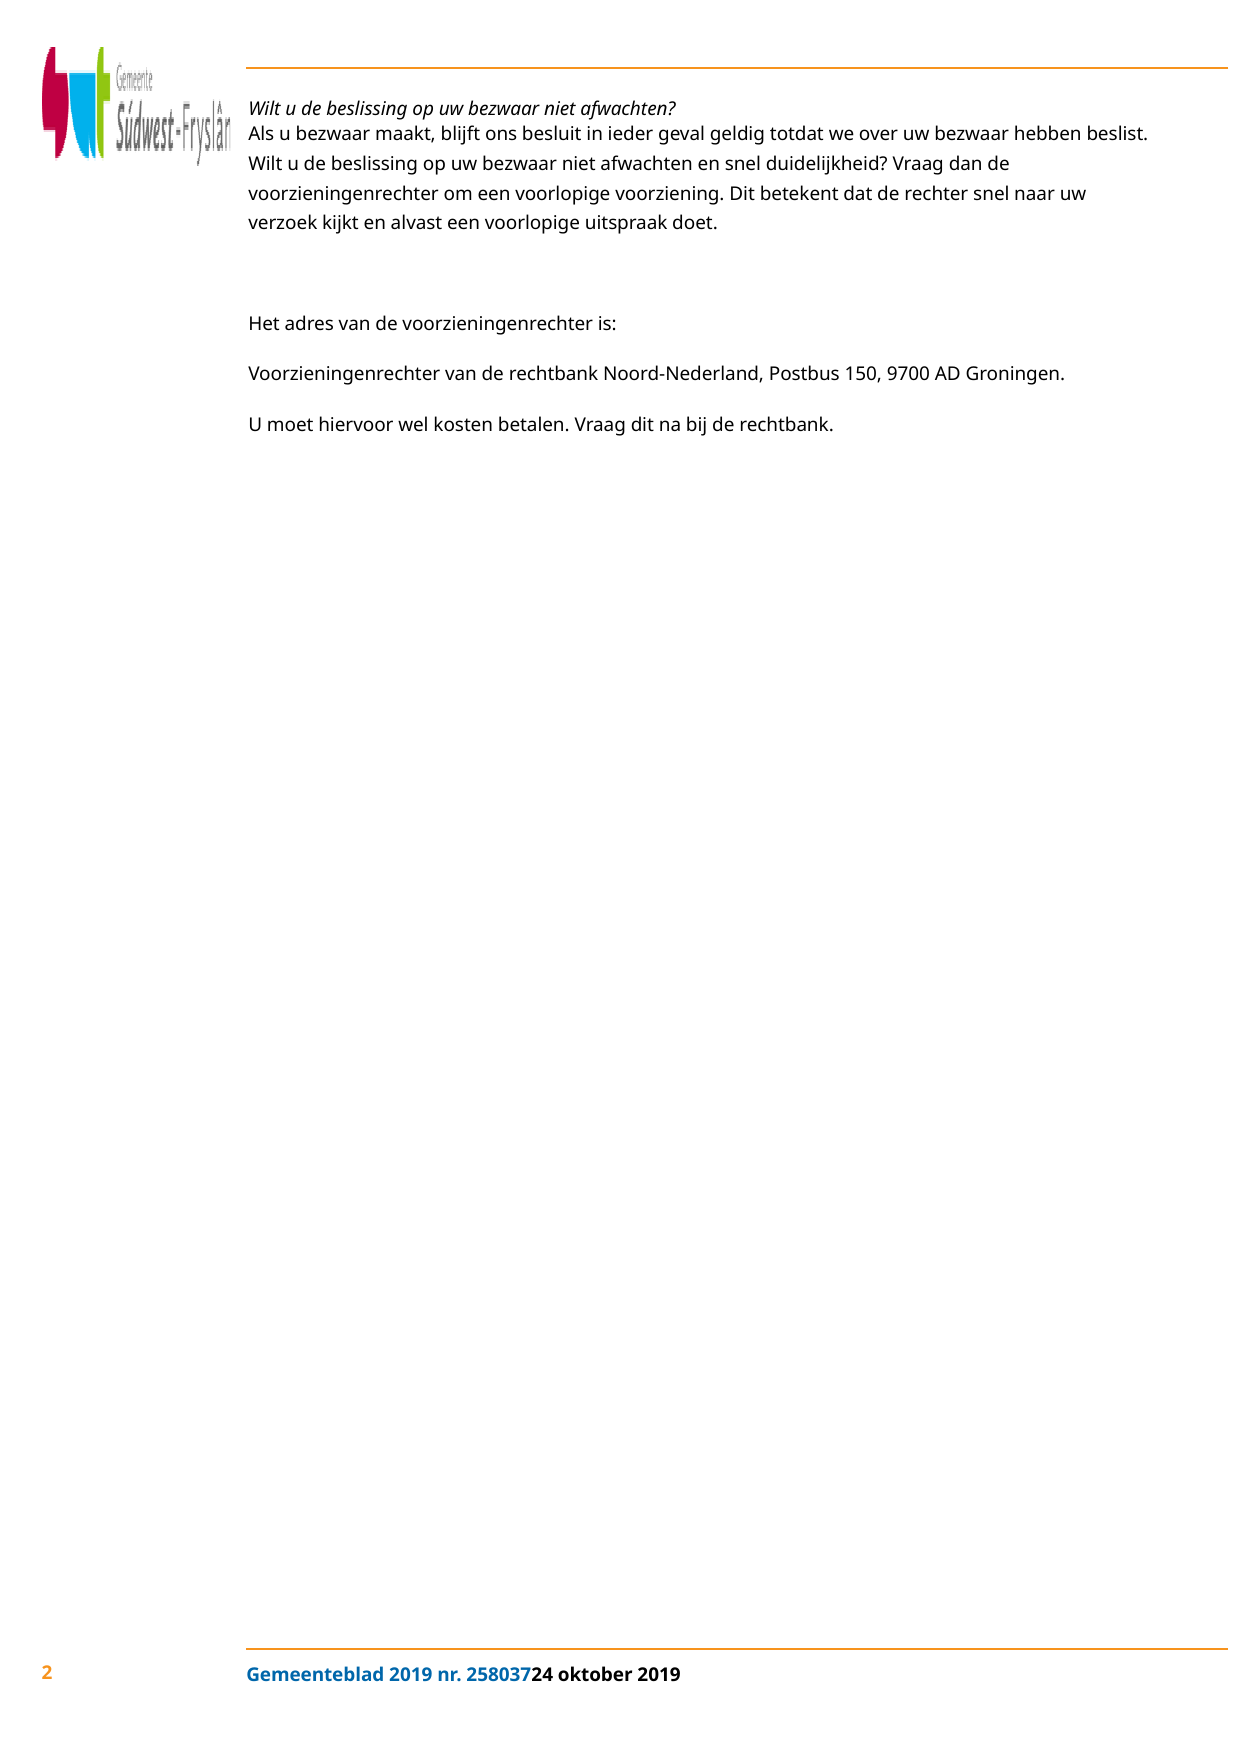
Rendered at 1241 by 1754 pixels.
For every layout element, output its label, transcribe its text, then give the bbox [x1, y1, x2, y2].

text U moet hiervoor wel kosten betalen. Vraag dit na bij de rechtbank. [248, 411, 1152, 437]
text Als u bezwaar maakt, blijft ons besluit in ieder geval geldig totdat we over uw bezwaar hebben beslist. Wilt u de beslissing op uw bezwaar niet afwachten en snel duidelijkheid? Vraag dan de voorzieningenrechter om een voorlopige voorziening. Dit betekent dat de rechter snel naar uw verzoek kijkt en alvast een voorlopige uitspraak doet. [248, 121, 1152, 235]
text Wilt u de beslissing op uw bezwaar niet afwachten? [248, 95, 1152, 121]
text Het adres van de voorzieningenrechter is: [248, 310, 1152, 336]
picture [41, 47, 231, 172]
text Voorzieningenrechter van de rechtbank Noord-Nederland, Postbus 150, 9700 AD Groningen. [248, 361, 1152, 386]
